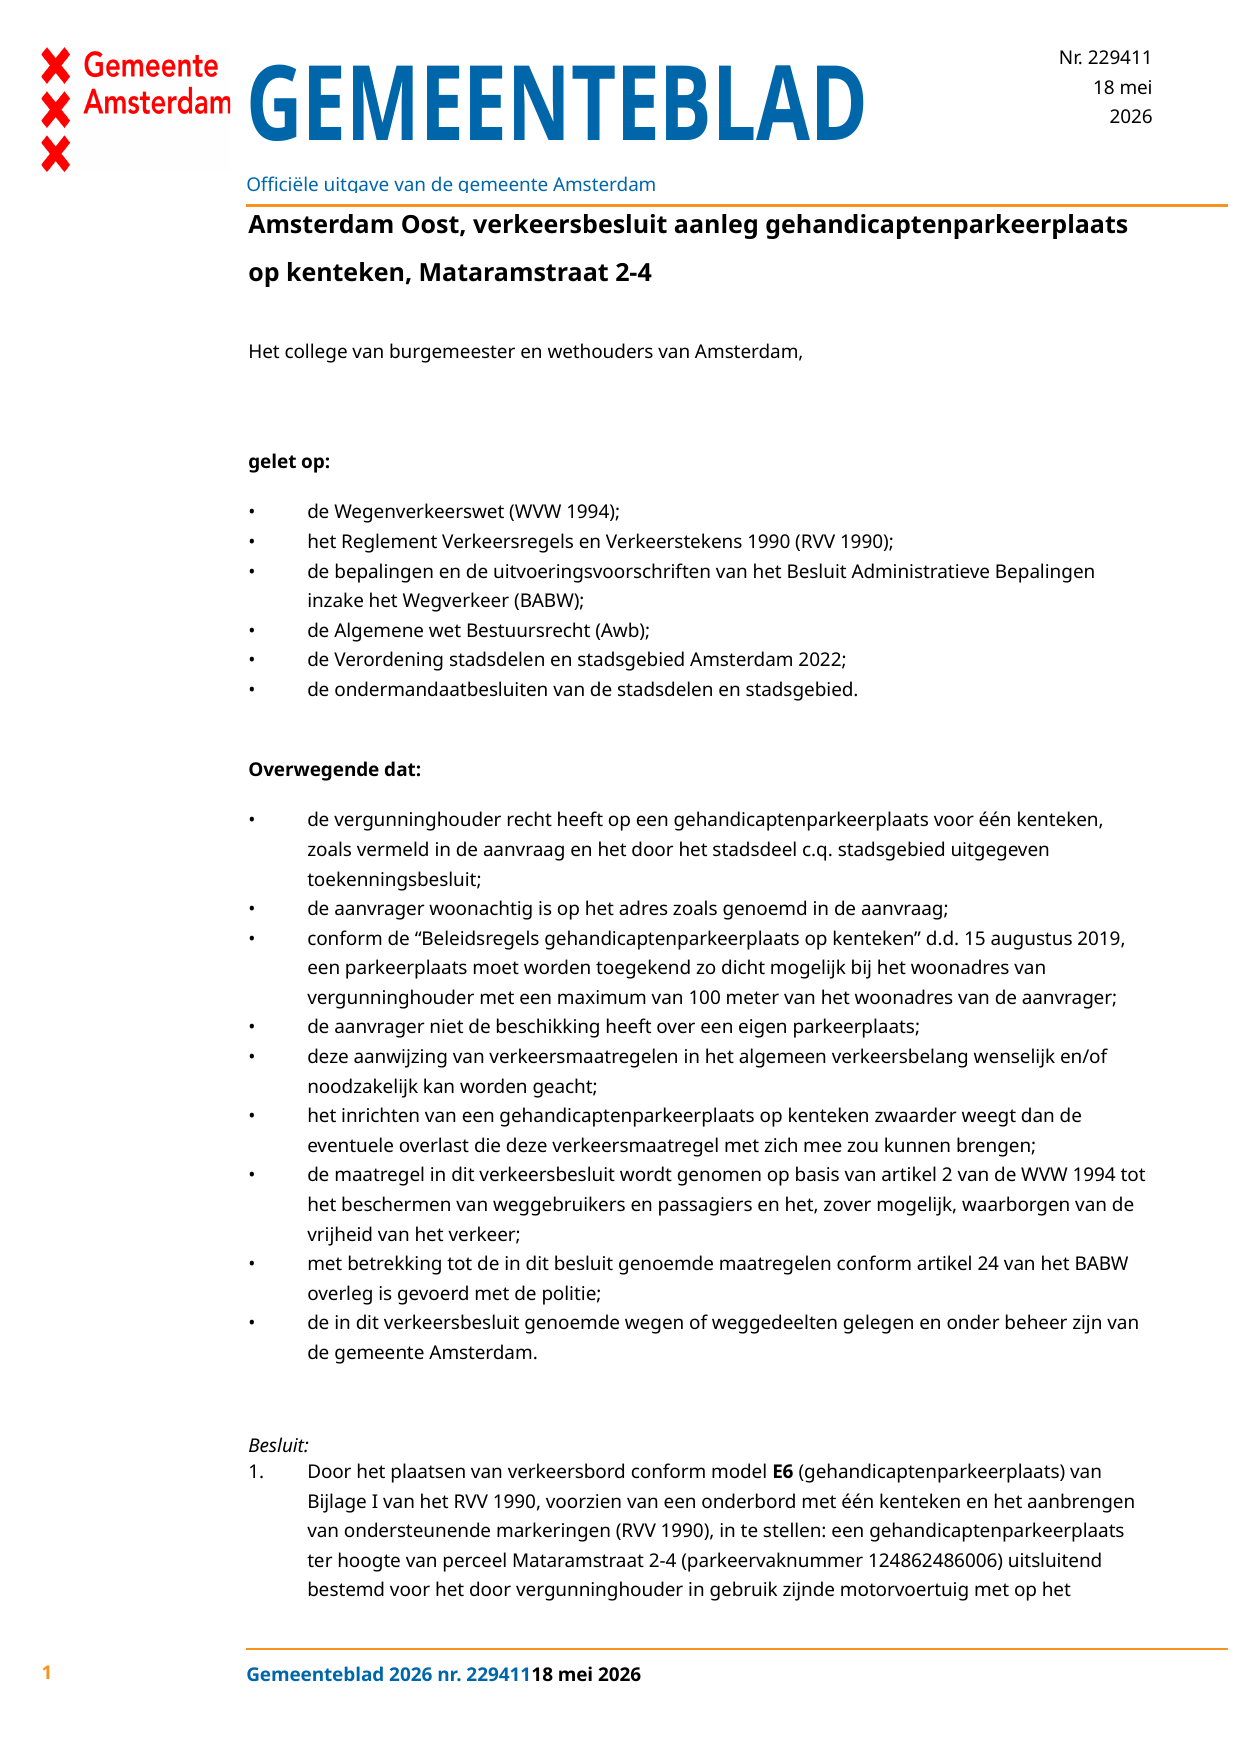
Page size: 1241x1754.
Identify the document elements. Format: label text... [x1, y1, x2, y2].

list Door het plaatsen van verkeersbord conform model E6 (gehandicaptenparkeerplaats) van Bijlage I van het RVV 1990, voorzien van een onderbord met één kenteken en het aanbrengen van ondersteunende markeringen (RVV 1990), in te stellen: een gehandicaptenparkeerplaats ter hoogte van perceel Mataramstraat 2-4 (parkeervaknummer 124862486006) uitsluitend bestemd voor het door vergunninghouder in gebruik zijnde motorvoertuig met op het [248, 1458, 1152, 1602]
text Het college van burgemeester en wethouders van Amsterdam, [248, 339, 1152, 364]
list deze aanwijzing van verkeersmaatregelen in het algemeen verkeersbelang wenselijk en/of noodzakelijk kan worden geacht; [248, 1043, 1152, 1098]
list het Reglement Verkeersregels en Verkeerstekens 1990 (RVV 1990); [248, 528, 1152, 554]
list de Wegenverkeerswet (WVW 1994); [248, 499, 1152, 524]
list de bepalingen en de uitvoeringsvoorschriften van het Besluit Administratieve Bepalingen inzake het Wegverkeer (BABW); [248, 558, 1152, 613]
text Overwegende dat: [248, 756, 1152, 782]
list de ondermandaatbesluiten van de stadsdelen en stadsgebied. [248, 676, 1152, 702]
list de Verordening stadsdelen en stadsgebied Amsterdam 2022; [248, 647, 1152, 672]
list het inrichten van een gehandicaptenparkeerplaats op kenteken zwaarder weegt dan de eventuele overlast die deze verkeersmaatregel met zich mee zou kunnen brengen; [248, 1102, 1152, 1158]
list de Algemene wet Bestuursrecht (Awb); [248, 617, 1152, 643]
list met betrekking tot de in dit besluit genoemde maatregelen conform artikel 24 van het BABW overleg is gevoerd met de politie; [248, 1250, 1152, 1306]
list de maatregel in dit verkeersbesluit wordt genomen op basis van artikel 2 van de WVW 1994 tot het beschermen van weggebruikers en passagiers en het, zover mogelijk, waarborgen van de vrijheid van het verkeer; [248, 1162, 1152, 1246]
list de aanvrager niet de beschikking heeft over een eigen parkeerplaats; [248, 1014, 1152, 1039]
text gelet op: [248, 448, 1152, 474]
picture [41, 47, 231, 172]
text Besluit: [248, 1433, 1152, 1458]
list de aanvrager woonachtig is op het adres zoals genoemd in de aanvraag; [248, 895, 1152, 921]
list de vergunninghouder recht heeft op een gehandicaptenparkeerplaats voor één kenteken, zoals vermeld in de aanvraag en het door het stadsdeel c.q. stadsgebied uitgegeven toekenningsbesluit; [248, 807, 1152, 891]
text Amsterdam Oost, verkeersbesluit aanleg gehandicaptenparkeerplaats op kenteken, Mataramstraat 2-4 [248, 207, 1152, 288]
list conform de “Beleidsregels gehandicaptenparkeerplaats op kenteken” d.d. 15 augustus 2019, een parkeerplaats moet worden toegekend zo dicht mogelijk bij het woonadres van vergunninghouder met een maximum van 100 meter van het woonadres van de aanvrager; [248, 925, 1152, 1010]
list de in dit verkeersbesluit genoemde wegen of weggedeelten gelegen en onder beheer zijn van de gemeente Amsterdam. [248, 1309, 1152, 1365]
